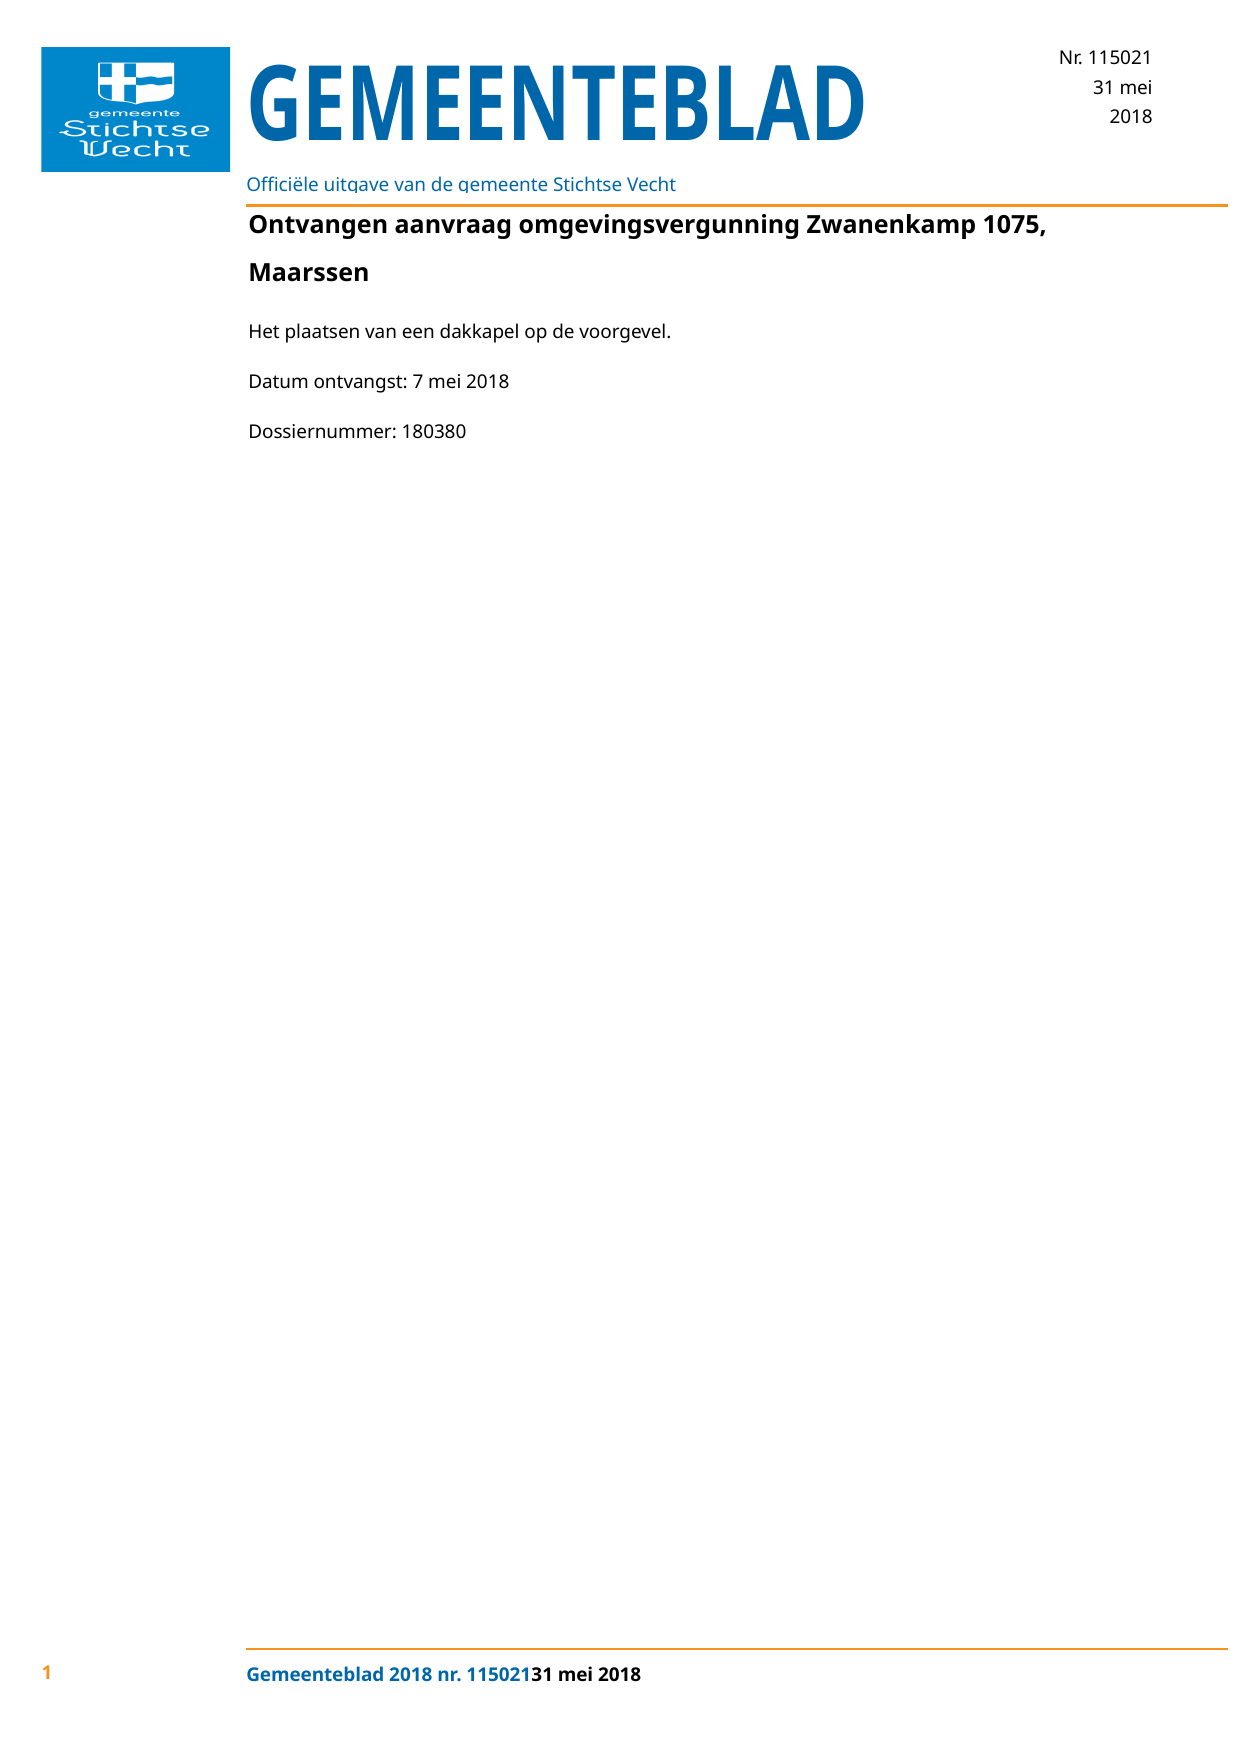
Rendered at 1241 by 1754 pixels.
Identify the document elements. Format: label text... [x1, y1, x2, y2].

text Dossiernummer: 180380 [248, 419, 1152, 444]
picture [137, 63, 174, 103]
picture [99, 63, 135, 101]
text Ontvangen aanvraag omgevingsvergunning Zwanenkamp 1075, Maarssen [248, 207, 1152, 288]
text Het plaatsen van een dakkapel op de voorgevel. [248, 318, 1152, 344]
text Datum ontvangst: 7 mei 2018 [248, 368, 1152, 394]
